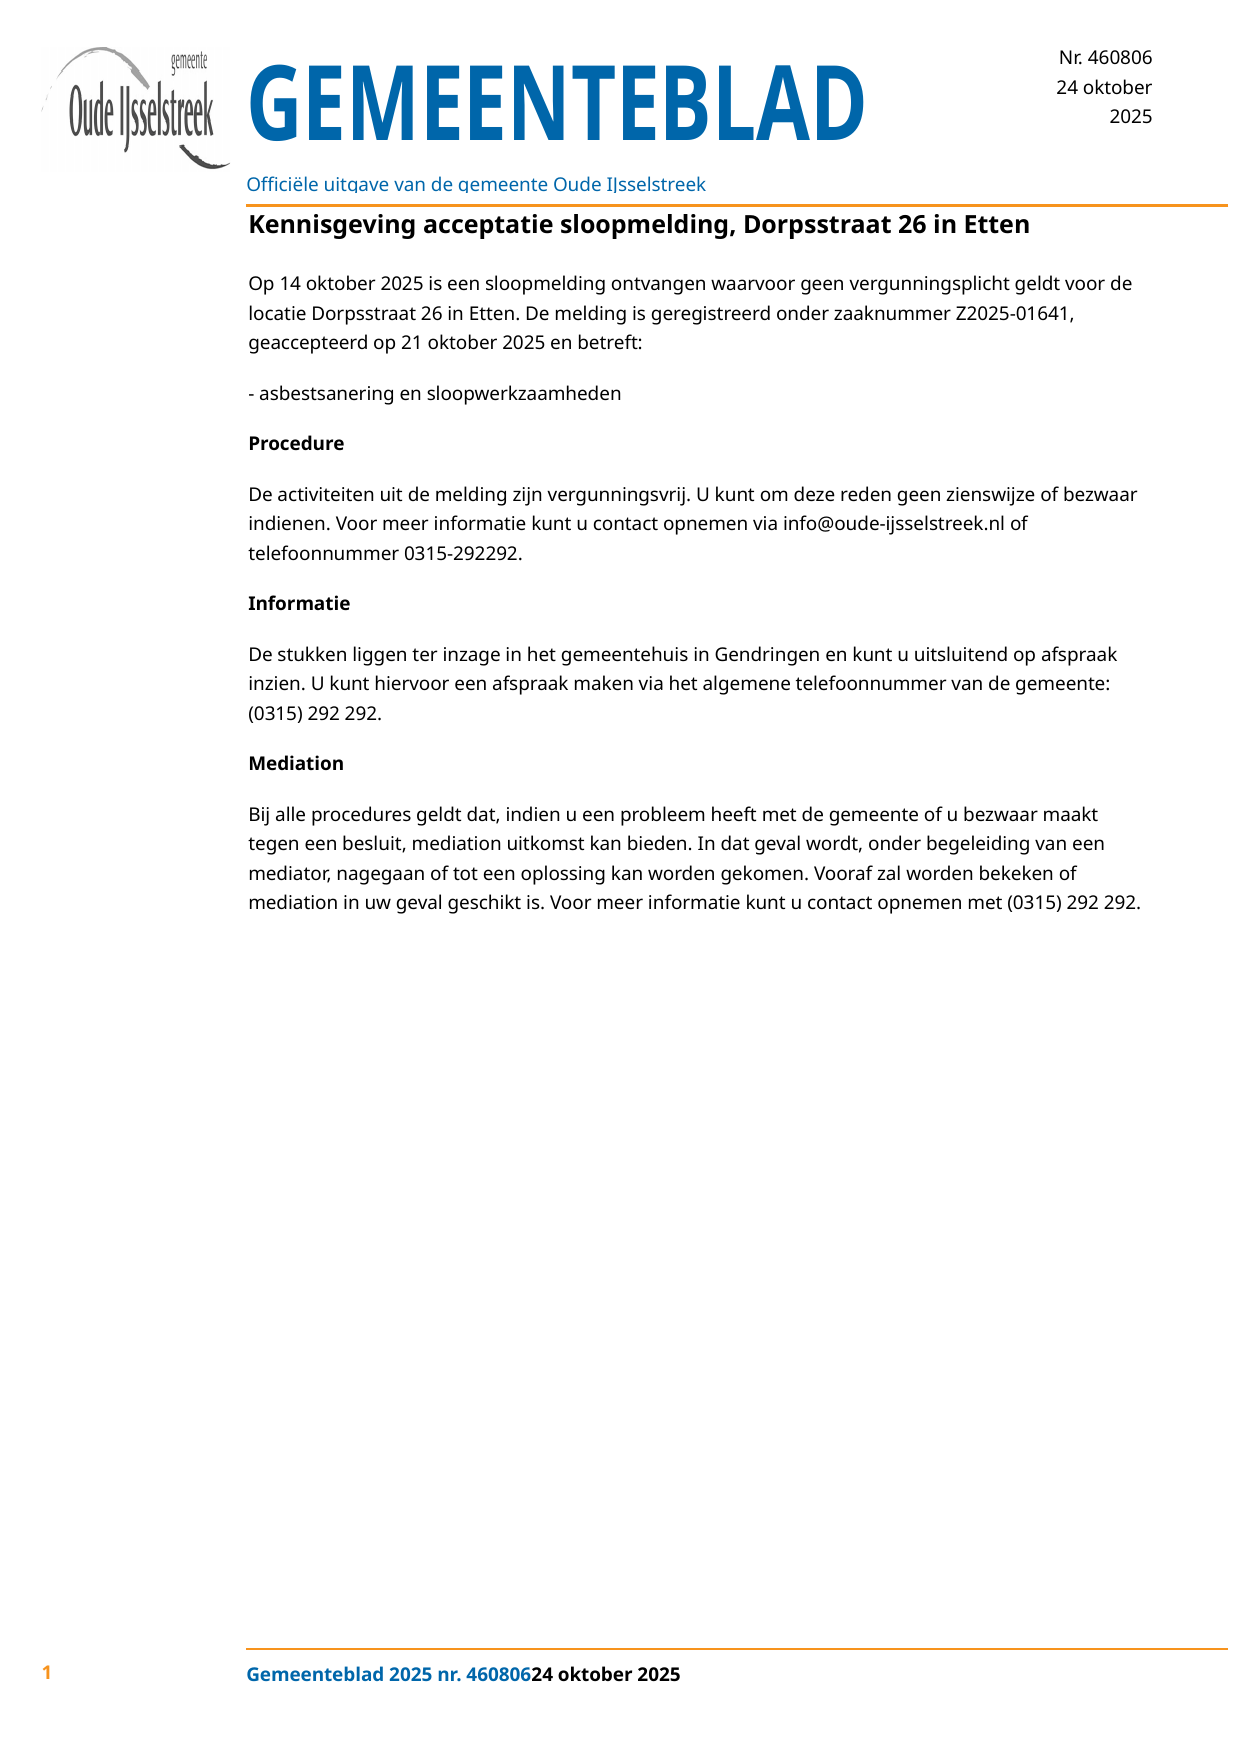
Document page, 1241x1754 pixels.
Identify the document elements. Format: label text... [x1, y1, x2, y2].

text De activiteiten uit de melding zijn vergunningsvrij. U kunt om deze reden geen zienswijze of bezwaar indienen. Voor meer informatie kunt u contact opnemen via info@oude-ijsselstreek.nl of telefoonnummer 0315-292292. [248, 481, 1152, 566]
text - asbestsanering en sloopwerkzaamheden [248, 380, 1152, 406]
text Bij alle procedures geldt dat, indien u een probleem heeft met de gemeente of u bezwaar maakt tegen een besluit, mediation uitkomst kan bieden. In dat geval wordt, onder begeleiding van een mediator, nagegaan of tot een oplossing kan worden gekomen. Vooraf zal worden bekeken of mediation in uw geval geschikt is. Voor meer informatie kunt u contact opnemen met (0315) 292 292. [248, 801, 1152, 915]
text Mediation [248, 750, 1152, 776]
picture [41, 47, 231, 172]
text De stukken liggen ter inzage in het gemeentehuis in Gendringen en kunt u uitsluitend op afspraak inzien. U kunt hiervoor een afspraak maken via het algemene telefoonnummer van de gemeente: (0315) 292 292. [248, 641, 1152, 726]
text Op 14 oktober 2025 is een sloopmelding ontvangen waarvoor geen vergunningsplicht geldt voor de locatie Dorpsstraat 26 in Etten. De melding is geregistreerd onder zaaknummer Z2025-01641, geaccepteerd op 21 oktober 2025 en betreft: [248, 270, 1152, 355]
text Kennisgeving acceptatie sloopmelding, Dorpsstraat 26 in Etten [248, 207, 1152, 241]
text Informatie [248, 590, 1152, 616]
text Procedure [248, 430, 1152, 456]
